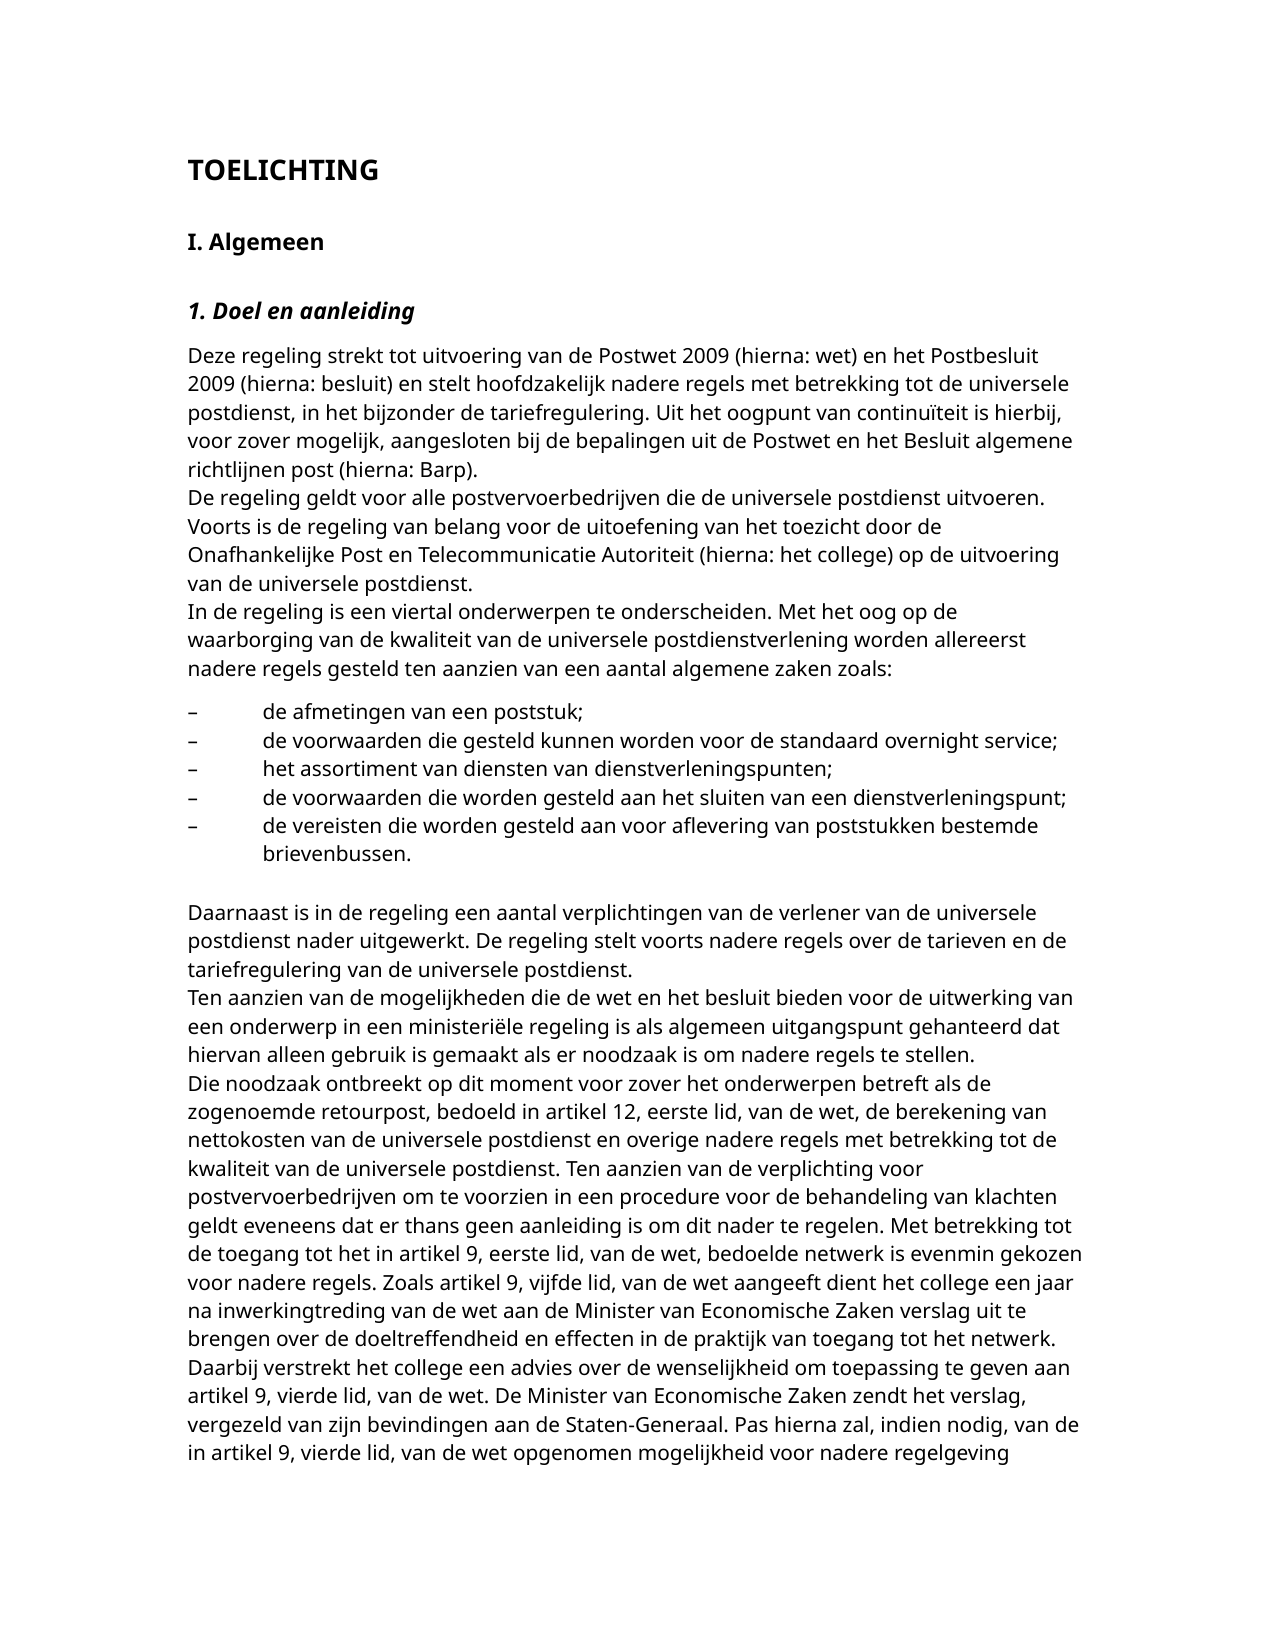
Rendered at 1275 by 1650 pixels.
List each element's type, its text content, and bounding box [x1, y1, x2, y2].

text De regeling geldt voor alle postvervoerbedrijven die de universele postdienst uitvoeren. Voorts is de regeling van belang voor de uitoefening van het toezicht door de Onafhankelijke Post en Telecommunicatie Autoriteit (hierna: het college) op de uitvoering van de universele postdienst. [187, 483, 1087, 597]
text Deze regeling strekt tot uitvoering van de Postwet 2009 (hierna: wet) en het Postbesluit 2009 (hierna: besluit) en stelt hoofdzakelijk nadere regels met betrekking tot de universele postdienst, in het bijzonder de tariefregulering. Uit het oogpunt van continuïteit is hierbij, voor zover mogelijk, aangesloten bij de bepalingen uit de Postwet en het Besluit algemene richtlijnen post (hierna: Barp). [187, 341, 1087, 483]
text In de regeling is een viertal onderwerpen te onderscheiden. Met het oog op de waarborging van de kwaliteit van de universele postdienstverlening worden allereerst nadere regels gesteld ten aanzien van een aantal algemene zaken zoals: [187, 597, 1087, 682]
text Die noodzaak ontbreekt op dit moment voor zover het onderwerpen betreft als de zogenoemde retourpost, bedoeld in artikel 12, eerste lid, van de wet, de berekening van nettokosten van de universele postdienst en overige nadere regels met betrekking tot de kwaliteit van de universele postdienst. Ten aanzien van de verplichting voor postvervoerbedrijven om te voorzien in een procedure voor de behandeling van klachten geldt eveneens dat er thans geen aanleiding is om dit nader te regelen. Met betrekking tot de toegang tot het in artikel 9, eerste lid, van de wet, bedoelde netwerk is evenmin gekozen voor nadere regels. Zoals artikel 9, vijfde lid, van de wet aangeeft dient het college een jaar na inwerkingtreding van de wet aan de Minister van Economische Zaken verslag uit te brengen over de doeltreffendheid en effecten in de praktijk van toegang tot het netwerk. Daarbij verstrekt het college een advies over de wenselijkheid om toepassing te geven aan artikel 9, vierde lid, van de wet. De Minister van Economische Zaken zendt het verslag, vergezeld van zijn bevindingen aan de Staten-Generaal. Pas hierna zal, indien nodig, van de in artikel 9, vierde lid, van de wet opgenomen mogelijkheid voor nadere regelgeving [187, 1069, 1087, 1467]
subtitle I. Algemeen [187, 226, 1087, 257]
list de afmetingen van een poststuk; [187, 697, 1087, 726]
list de voorwaarden die worden gesteld aan het sluiten van een dienstverleningspunt; [187, 783, 1087, 811]
text Daarnaast is in de regeling een aantal verplichtingen van de verlener van de universele postdienst nader uitgewerkt. De regeling stelt voorts nadere regels over de tarieven en de tariefregulering van de universele postdienst. [187, 898, 1087, 983]
text Ten aanzien van de mogelijkheden die de wet en het besluit bieden voor de uitwerking van een onderwerp in een ministeriële regeling is als algemeen uitgangspunt gehanteerd dat hiervan alleen gebruik is gemaakt als er noodzaak is om nadere regels te stellen. [187, 983, 1087, 1069]
text TOELICHTING [187, 150, 1087, 189]
text 1. Doel en aanleiding [187, 295, 1087, 326]
list de vereisten die worden gesteld aan voor aflevering van poststukken bestemde brievenbussen. [187, 811, 1087, 868]
list de voorwaarden die gesteld kunnen worden voor de standaard overnight service; [187, 726, 1087, 754]
list het assortiment van diensten van dienstverleningspunten; [187, 754, 1087, 783]
